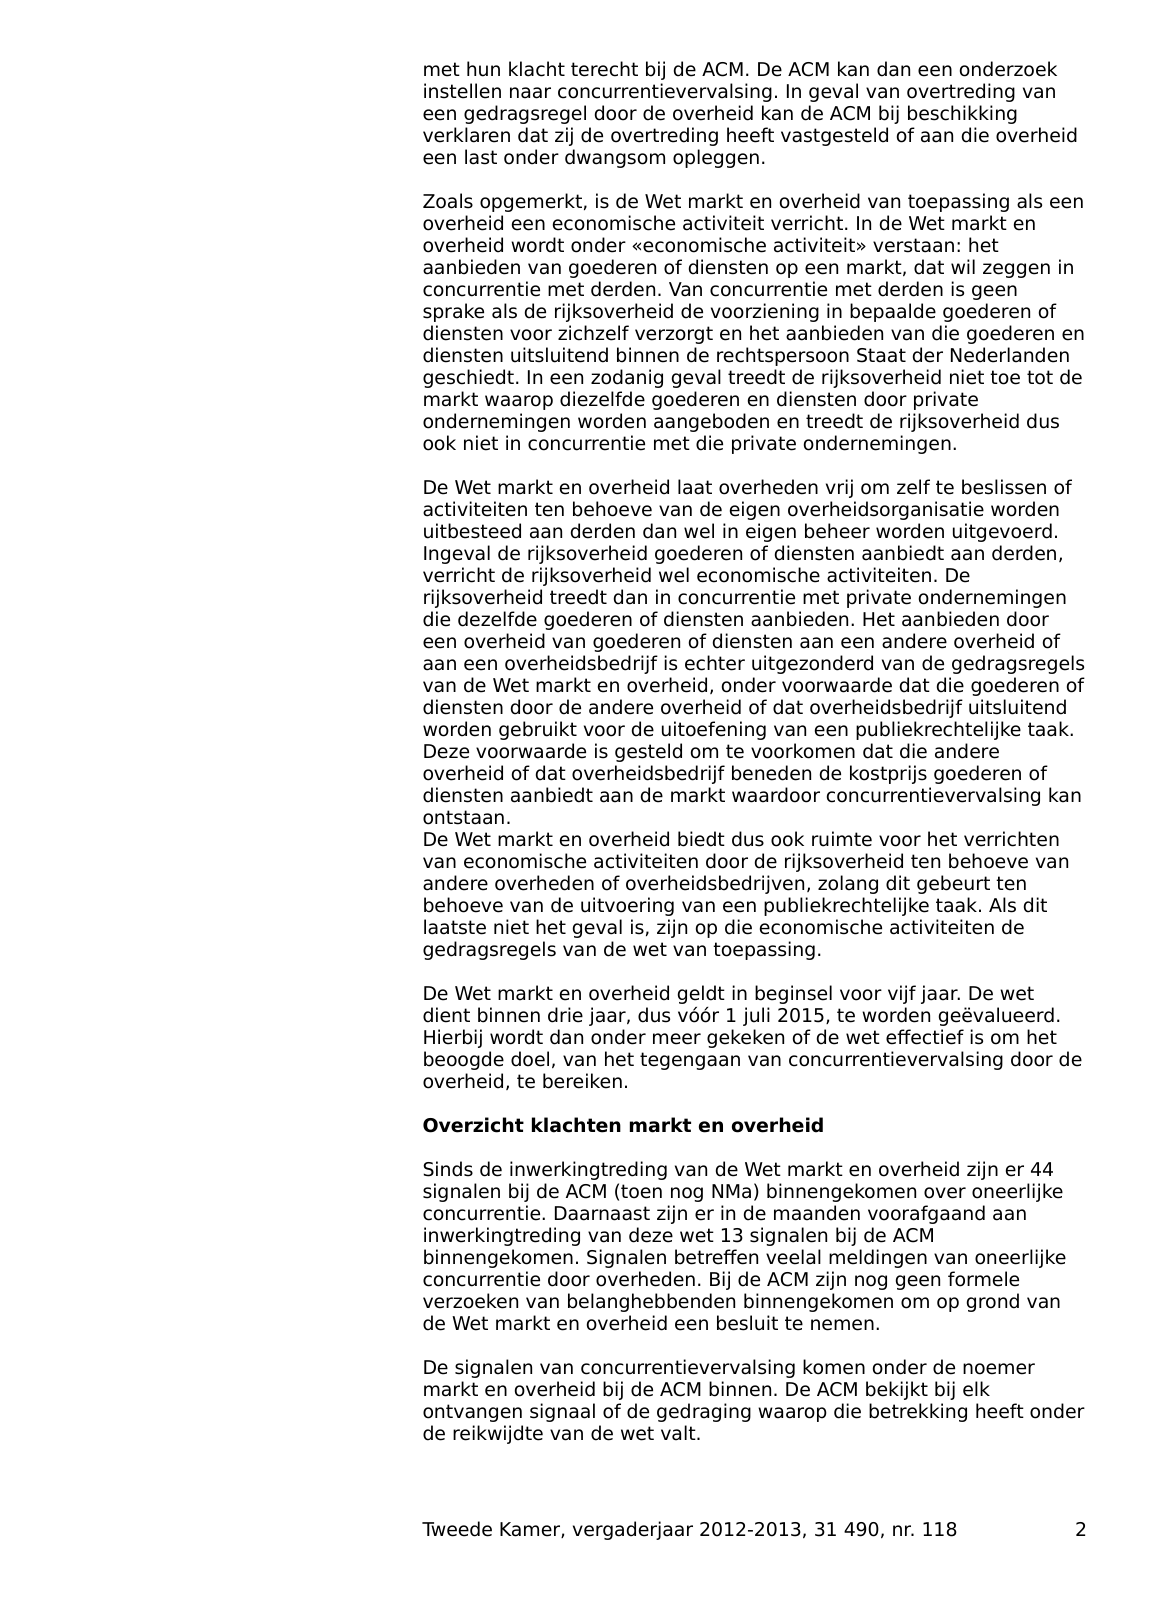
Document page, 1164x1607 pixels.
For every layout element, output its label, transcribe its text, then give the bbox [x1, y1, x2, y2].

text met hun klacht terecht bij de ACM. De ACM kan dan een onderzoek instellen naar concurrentievervalsing. In geval van overtreding van een gedragsregel door de overheid kan de ACM bij beschikking verklaren dat zij de overtreding heeft vastgesteld of aan die overheid een last onder dwangsom opleggen. [422, 59, 1087, 169]
text Zoals opgemerkt, is de Wet markt en overheid van toepassing als een overheid een economische activiteit verricht. In de Wet markt en overheid wordt onder «economische activiteit» verstaan: het aanbieden van goederen of diensten op een markt, dat wil zeggen in concurrentie met derden. Van concurrentie met derden is geen sprake als de rijksoverheid de voorziening in bepaalde goederen of diensten voor zichzelf verzorgt en het aanbieden van die goederen en diensten uitsluitend binnen de rechtspersoon Staat der Nederlanden geschiedt. In een zodanig geval treedt de rijksoverheid niet toe tot de markt waarop diezelfde goederen en diensten door private ondernemingen worden aangeboden en treedt de rijksoverheid dus ook niet in concurrentie met die private ondernemingen. [422, 191, 1087, 455]
text De Wet markt en overheid laat overheden vrij om zelf te beslissen of activiteiten ten behoeve van de eigen overheidsorganisatie worden uitbesteed aan derden dan wel in eigen beheer worden uitgevoerd. Ingeval de rijksoverheid goederen of diensten aanbiedt aan derden, verricht de rijksoverheid wel economische activiteiten. De rijksoverheid treedt dan in concurrentie met private ondernemingen die dezelfde goederen of diensten aanbieden. Het aanbieden door een overheid van goederen of diensten aan een andere overheid of aan een overheidsbedrijf is echter uitgezonderd van de gedragsregels van de Wet markt en overheid, onder voorwaarde dat die goederen of diensten door de andere overheid of dat overheidsbedrijf uitsluitend worden gebruikt voor de uitoefening van een publiekrechtelijke taak. Deze voorwaarde is gesteld om te voorkomen dat die andere overheid of dat overheidsbedrijf beneden de kostprijs goederen of diensten aanbiedt aan de markt waardoor concurrentievervalsing kan ontstaan. [422, 477, 1087, 829]
text De signalen van concurrentievervalsing komen onder de noemer markt en overheid bij de ACM binnen. De ACM bekijkt bij elk ontvangen signaal of de gedraging waarop die betrekking heeft onder de reikwijdte van de wet valt. [422, 1357, 1087, 1445]
subtitle Overzicht klachten markt en overheid [422, 1115, 1087, 1137]
text Sinds de inwerkingtreding van de Wet markt en overheid zijn er 44 signalen bij de ACM (toen nog NMa) binnengekomen over oneerlijke concurrentie. Daarnaast zijn er in de maanden voorafgaand aan inwerkingtreding van deze wet 13 signalen bij de ACM binnengekomen. Signalen betreffen veelal meldingen van oneerlijke concurrentie door overheden. Bij de ACM zijn nog geen formele verzoeken van belanghebbenden binnengekomen om op grond van de Wet markt en overheid een besluit te nemen. [422, 1159, 1087, 1335]
text De Wet markt en overheid geldt in beginsel voor vijf jaar. De wet dient binnen drie jaar, dus vóór 1 juli 2015, te worden geëvalueerd. Hierbij wordt dan onder meer gekeken of de wet effectief is om het beoogde doel, van het tegengaan van concurrentievervalsing door de overheid, te bereiken. [422, 983, 1087, 1093]
text De Wet markt en overheid biedt dus ook ruimte voor het verrichten van economische activiteiten door de rijksoverheid ten behoeve van andere overheden of overheidsbedrijven, zolang dit gebeurt ten behoeve van de uitvoering van een publiekrechtelijke taak. Als dit laatste niet het geval is, zijn op die economische activiteiten de gedragsregels van de wet van toepassing. [422, 829, 1087, 961]
